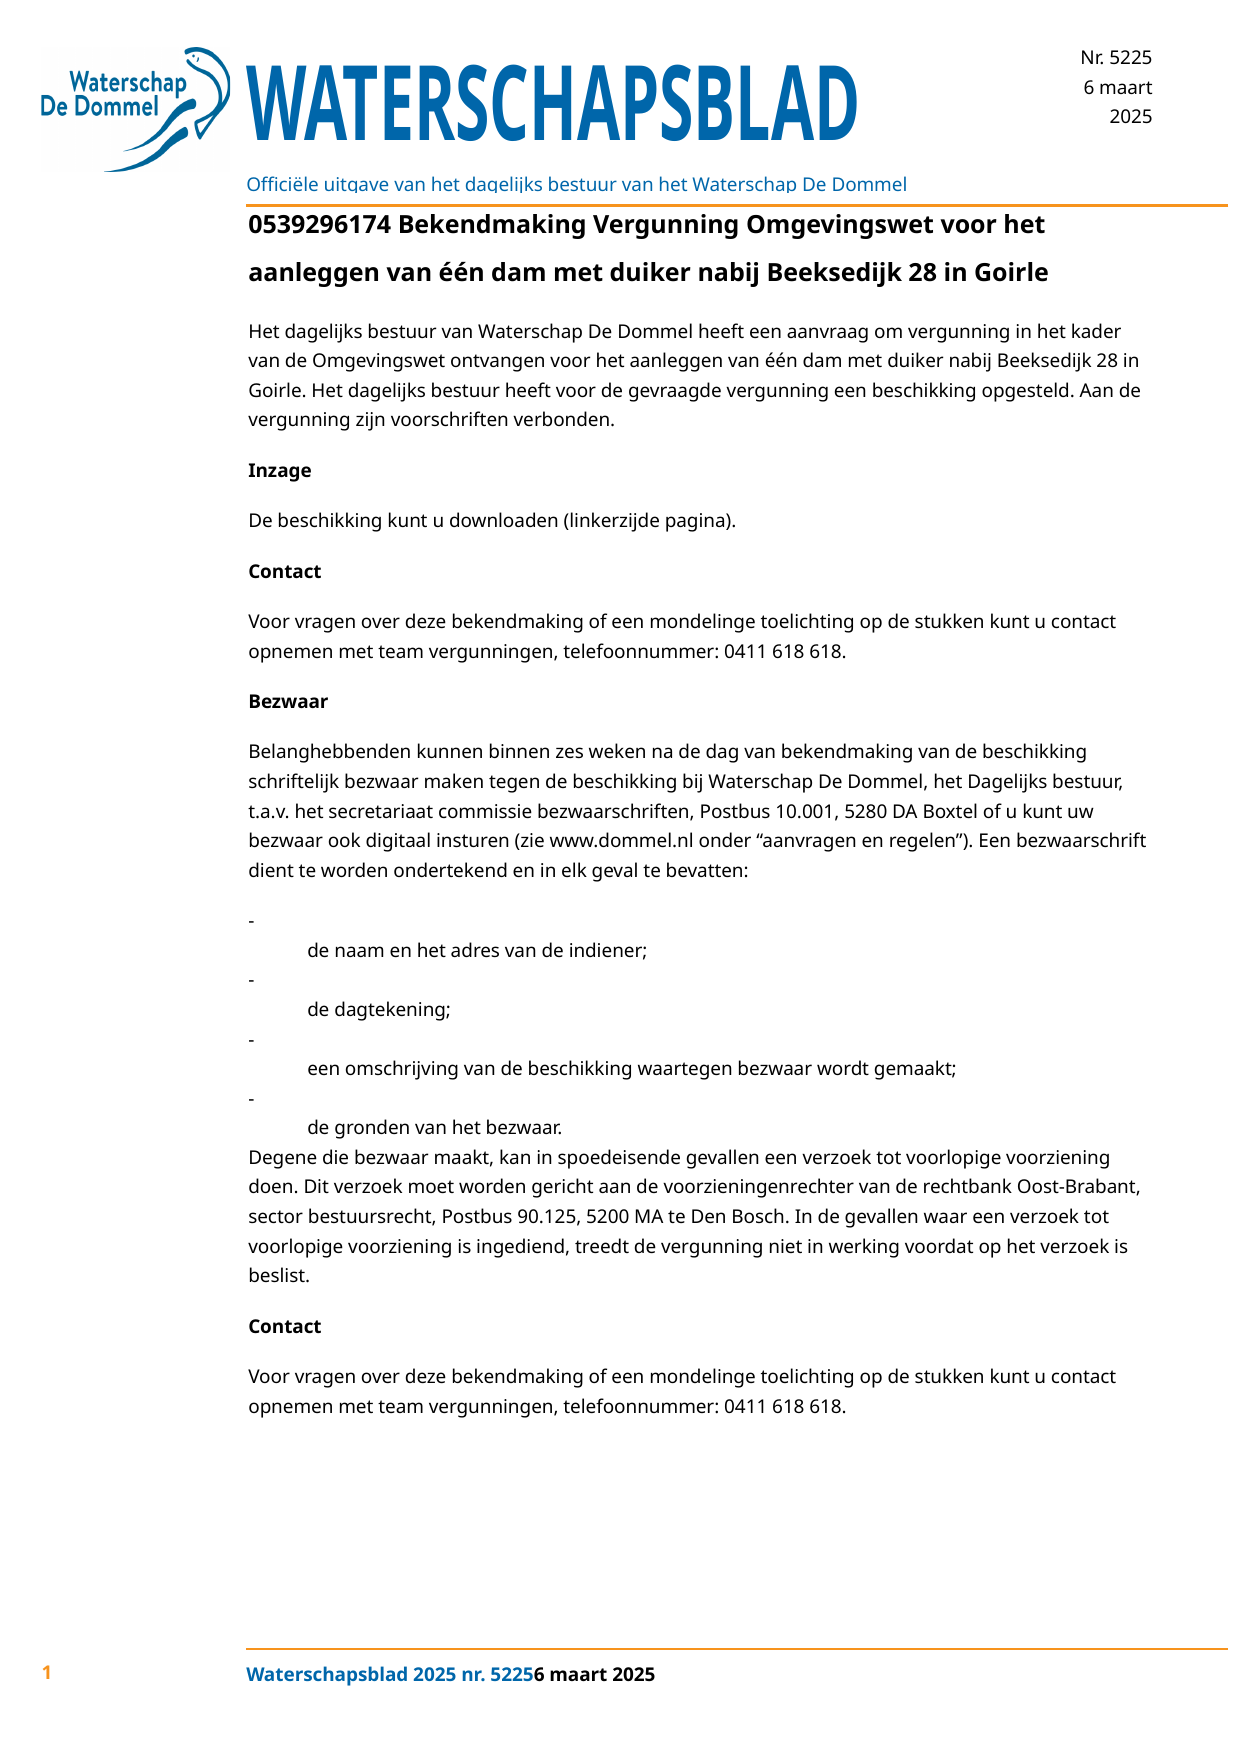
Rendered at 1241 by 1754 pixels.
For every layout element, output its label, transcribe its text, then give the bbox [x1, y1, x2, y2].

picture [198, 118, 210, 131]
list een omschrijving van de beschikking waartegen bezwaar wordt gemaakt; [248, 1055, 1152, 1081]
picture [204, 47, 231, 76]
text Bezwaar [248, 688, 1152, 714]
text Inzage [248, 457, 1152, 483]
list de dagtekening; [248, 996, 1152, 1022]
text Voor vragen over deze bekendmaking of een mondelinge toelichting op de stukken kunt u contact opnemen met team vergunningen, telefoonnummer: 0411 618 618. [248, 608, 1152, 664]
text Belanghebbenden kunnen binnen zes weken na de dag van bekendmaking van de beschikking schriftelijk bezwaar maken tegen de beschikking bij Waterschap De Dommel, het Dagelijks bestuur, t.a.v. het secretariaat commissie bezwaarschriften, Postbus 10.001, 5280 DA Boxtel of u kunt uw bezwaar ook digitaal insturen (zie www.dommel.nl onder “aanvragen en regelen”). Een bezwaarschrift dient te worden ondertekend en in elk geval te bevatten: [248, 739, 1152, 883]
text Contact [248, 558, 1152, 584]
picture [41, 47, 231, 172]
text 0539296174 Bekendmaking Vergunning Omgevingswet voor het aanleggen van één dam met duiker nabij Beeksedijk 28 in Goirle [248, 207, 1152, 288]
text Degene die bezwaar maakt, kan in spoedeisende gevallen een verzoek tot voorlopige voorziening doen. Dit verzoek moet worden gericht aan de voorzieningenrechter van de rechtbank Oost-Brabant, sector bestuursrecht, Postbus 90.125, 5200 MA te Den Bosch. In de gevallen waar een verzoek tot voorlopige voorziening is ingediend, treedt de vergunning niet in werking voordat op het verzoek is beslist. [248, 1144, 1152, 1288]
text Voor vragen over deze bekendmaking of een mondelinge toelichting op de stukken kunt u contact opnemen met team vergunningen, telefoonnummer: 0411 618 618. [248, 1363, 1152, 1419]
text Het dagelijks bestuur van Waterschap De Dommel heeft een aanvraag om vergunning in het kader van de Omgevingswet ontvangen voor het aanleggen van één dam met duiker nabij Beeksedijk 28 in Goirle. Het dagelijks bestuur heeft voor de gevraagde vergunning een beschikking opgesteld. Aan de vergunning zijn voorschriften verbonden. [248, 318, 1152, 432]
picture [45, 99, 51, 111]
text De beschikking kunt u downloaden (linkerzijde pagina). [248, 507, 1152, 533]
text Contact [248, 1313, 1152, 1339]
list de gronden van het bezwaar. [248, 1114, 1152, 1140]
list de naam en het adres van de indiener; [248, 937, 1152, 963]
